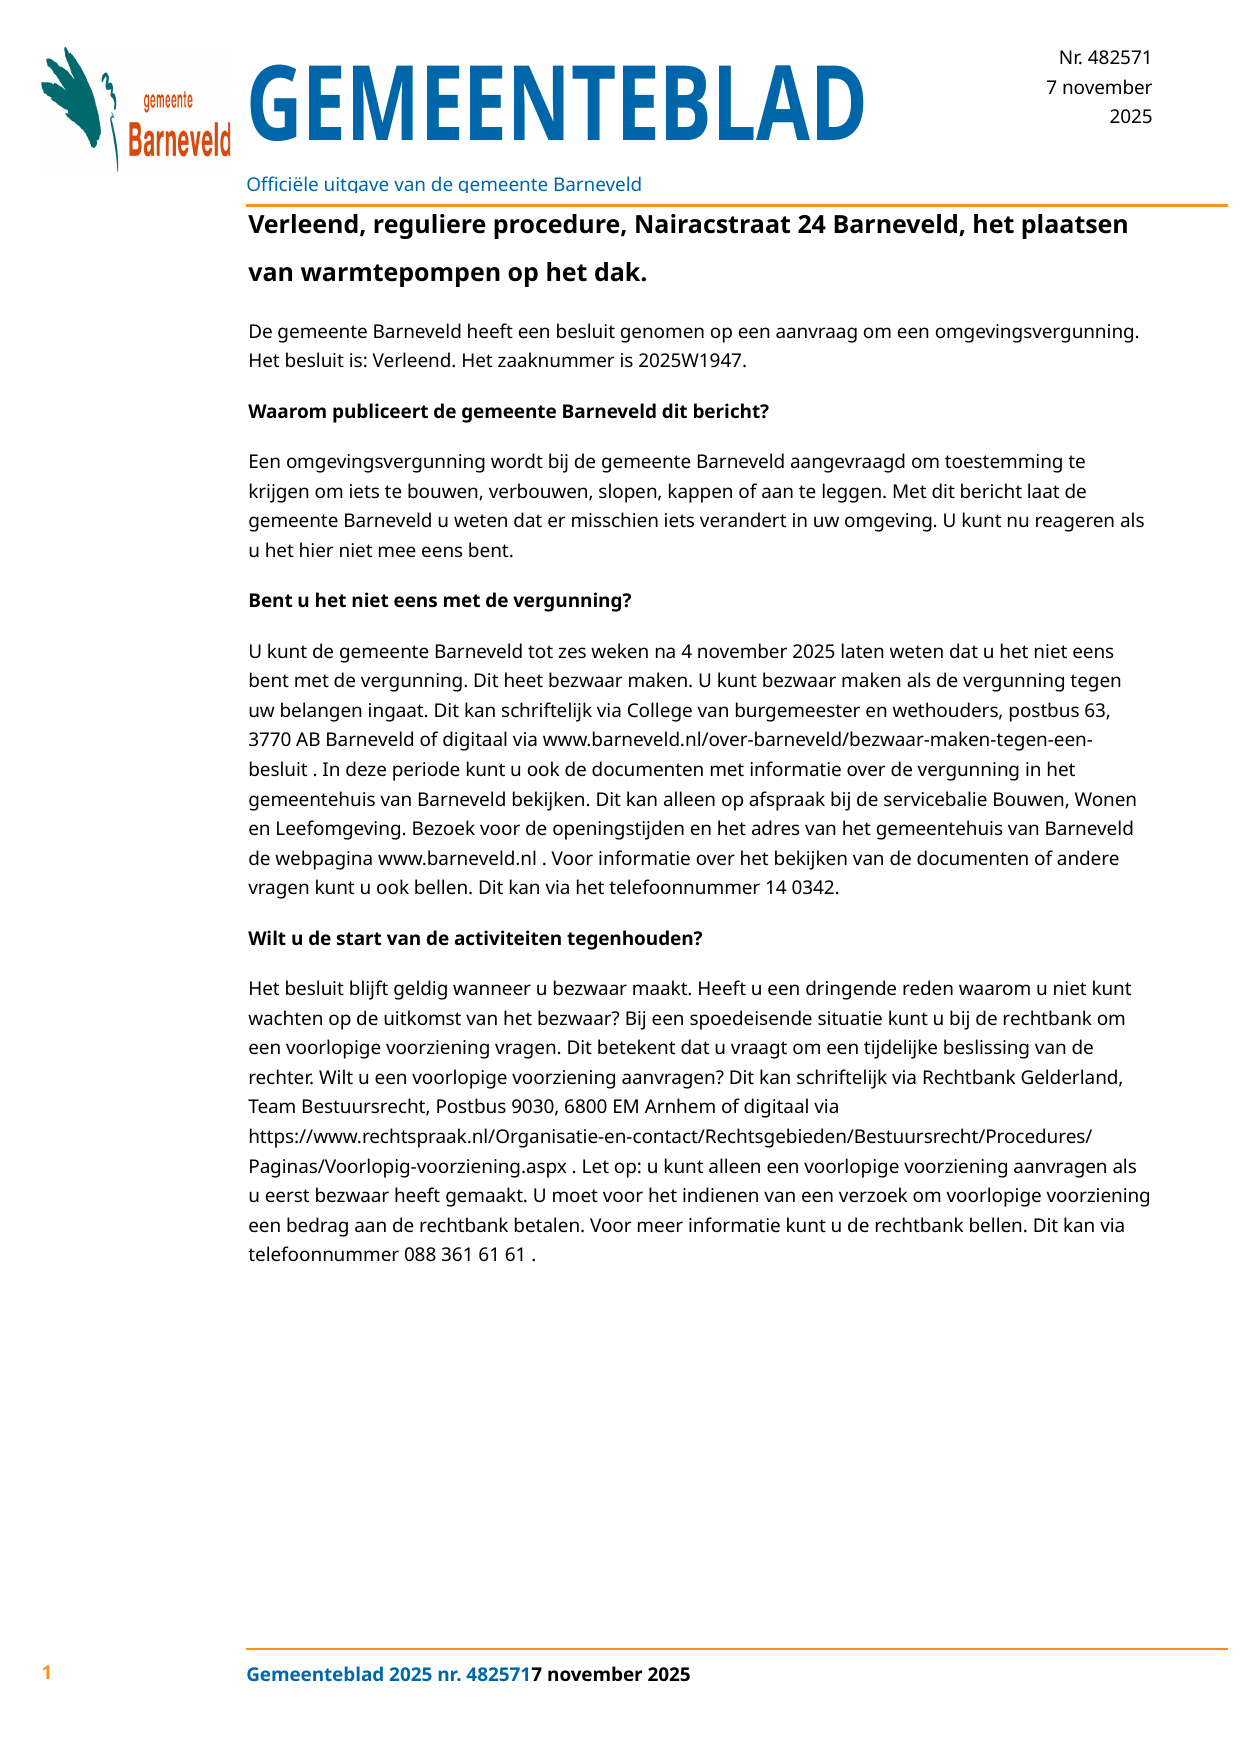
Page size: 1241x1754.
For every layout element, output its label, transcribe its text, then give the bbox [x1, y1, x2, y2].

text Waarom publiceert de gemeente Barneveld dit bericht? [248, 398, 1152, 424]
text Verleend, reguliere procedure, Nairacstraat 24 Barneveld, het plaatsen van warmtepompen op het dak. [248, 207, 1152, 288]
text Het besluit blijft geldig wanneer u bezwaar maakt. Heeft u een dringende reden waarom u niet kunt wachten op de uitkomst van het bezwaar? Bij een spoedeisende situatie kunt u bij de rechtbank om een voorlopige voorziening vragen. Dit betekent dat u vraagt om een tijdelijke beslissing van de rechter. Wilt u een voorlopige voorziening aanvragen? Dit kan schriftelijk via Rechtbank Gelderland, Team Bestuursrecht, Postbus 9030, 6800 EM Arnhem of digitaal via https://www.rechtspraak.nl/Organisatie-en-contact/Rechtsgebieden/Bestuursrecht/Procedures/Paginas/Voorlopig-voorziening.aspx . Let op: u kunt alleen een voorlopige voorziening aanvragen als u eerst bezwaar heeft gemaakt. U moet voor het indienen van een verzoek om voorlopige voorziening een bedrag aan de rechtbank betalen. Voor meer informatie kunt u de rechtbank bellen. Dit kan via telefoonnummer 088 361 61 61 . [248, 975, 1152, 1267]
text U kunt de gemeente Barneveld tot zes weken na 4 november 2025 laten weten dat u het niet eens bent met de vergunning. Dit heet bezwaar maken. U kunt bezwaar maken als de vergunning tegen uw belangen ingaat. Dit kan schriftelijk via College van burgemeester en wethouders, postbus 63, 3770 AB Barneveld of digitaal via www.barneveld.nl/over-barneveld/bezwaar-maken-tegen-een-besluit . In deze periode kunt u ook de documenten met informatie over de vergunning in het gemeentehuis van Barneveld bekijken. Dit kan alleen op afspraak bij de servicebalie Bouwen, Wonen en Leefomgeving. Bezoek voor de openingstijden en het adres van het gemeentehuis van Barneveld de webpagina www.barneveld.nl . Voor informatie over het bekijken van de documenten of andere vragen kunt u ook bellen. Dit kan via het telefoonnummer 14 0342. [248, 638, 1152, 900]
text De gemeente Barneveld heeft een besluit genomen op een aanvraag om een omgevingsvergunning. Het besluit is: Verleend. Het zaaknummer is 2025W1947. [248, 318, 1152, 373]
picture [41, 47, 231, 172]
text Wilt u de start van de activiteiten tegenhouden? [248, 925, 1152, 951]
text Bent u het niet eens met de vergunning? [248, 587, 1152, 613]
text Een omgevingsvergunning wordt bij de gemeente Barneveld aangevraagd om toestemming te krijgen om iets te bouwen, verbouwen, slopen, kappen of aan te leggen. Met dit bericht laat de gemeente Barneveld u weten dat er misschien iets verandert in uw omgeving. U kunt nu reageren als u het hier niet mee eens bent. [248, 448, 1152, 563]
